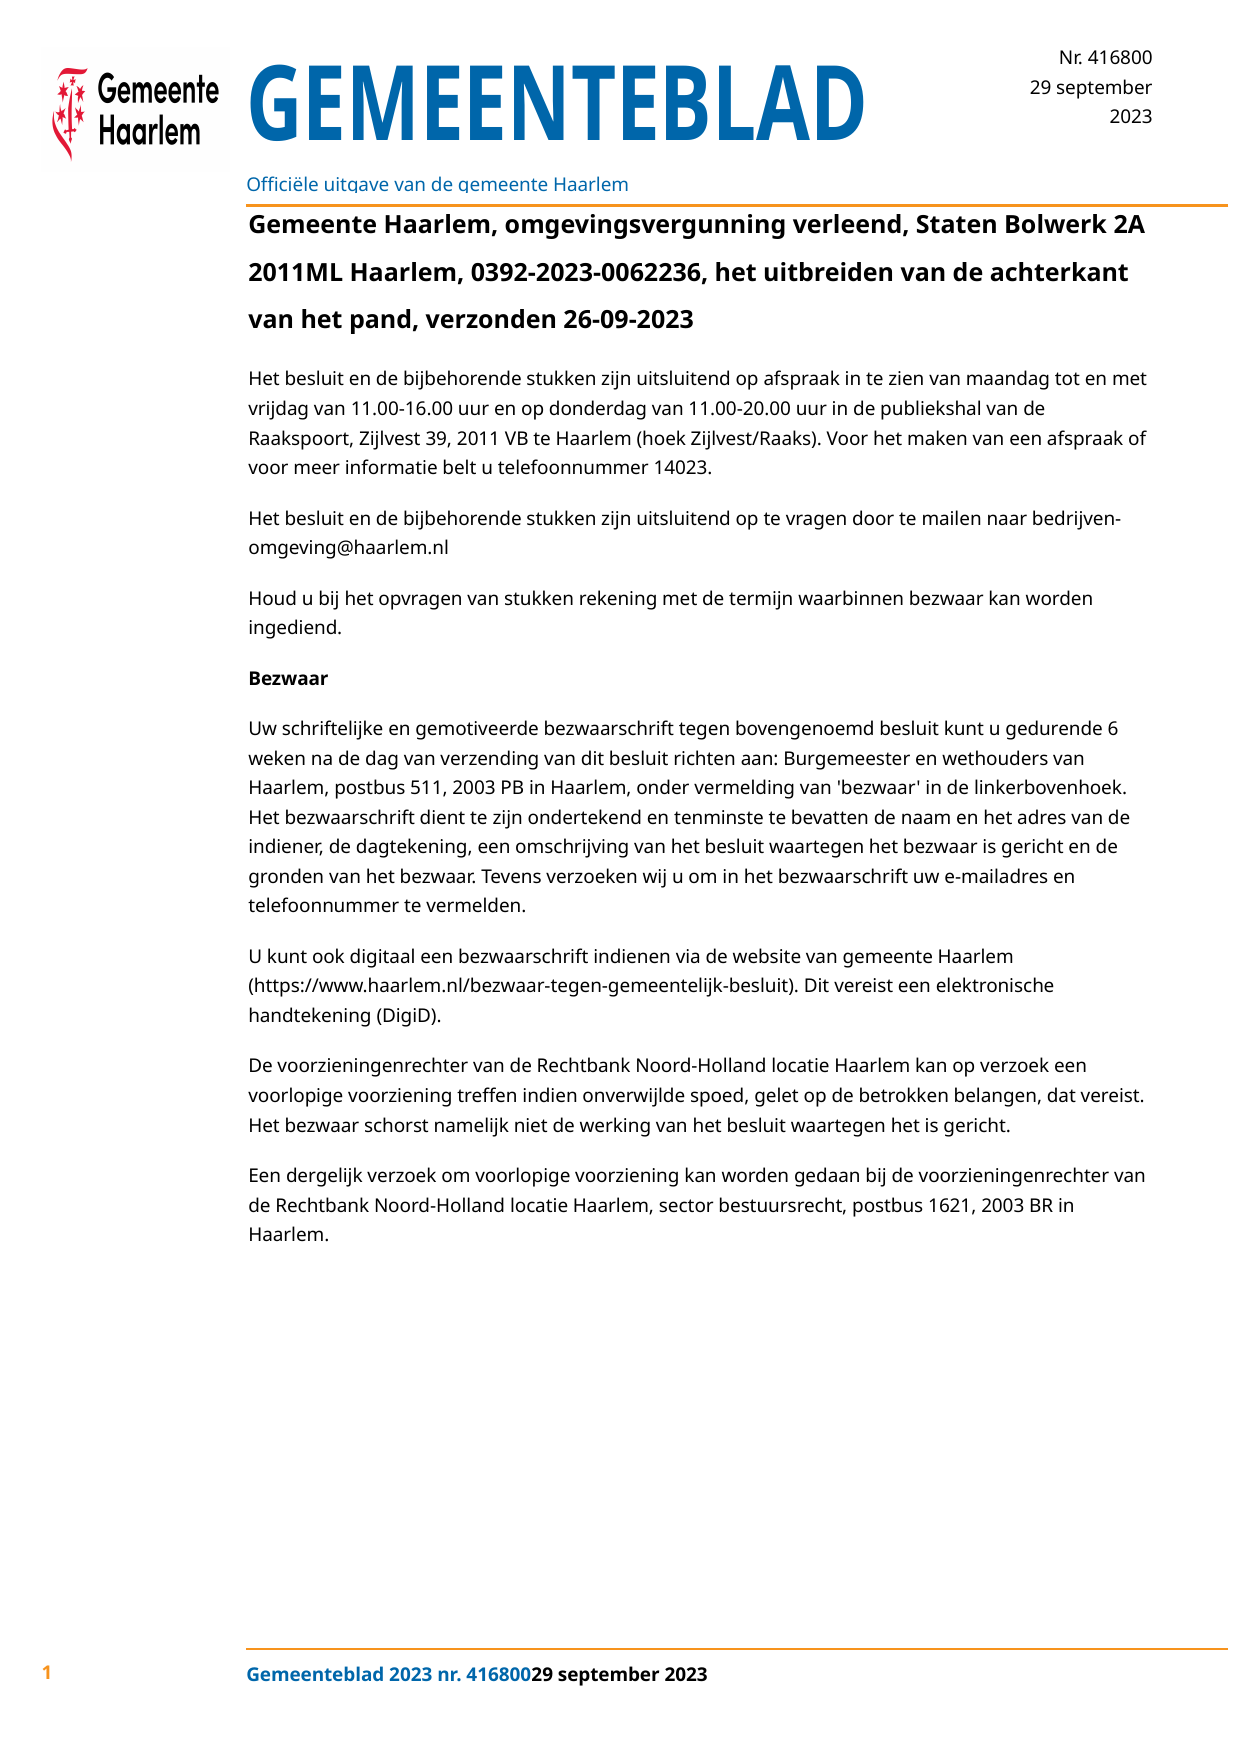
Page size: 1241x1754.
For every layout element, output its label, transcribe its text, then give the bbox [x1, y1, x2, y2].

text U kunt ook digitaal een bezwaarschrift indienen via de website van gemeente Haarlem (https://www.haarlem.nl/bezwaar-tegen-gemeentelijk-besluit). Dit vereist een elektronische handtekening (DigiD). [248, 943, 1152, 1028]
text Het besluit en de bijbehorende stukken zijn uitsluitend op afspraak in te zien van maandag tot en met vrijdag van 11.00-16.00 uur en op donderdag van 11.00-20.00 uur in de publiekshal van de Raakspoort, Zijlvest 39, 2011 VB te Haarlem (hoek Zijlvest/Raaks). Voor het maken van een afspraak of voor meer informatie belt u telefoonnummer 14023. [248, 366, 1152, 480]
text De voorzieningenrechter van de Rechtbank Noord-Holland locatie Haarlem kan op verzoek een voorlopige voorziening treffen indien onverwijlde spoed, gelet op de betrokken belangen, dat vereist. Het bezwaar schorst namelijk niet de werking van het besluit waartegen het is gericht. [248, 1053, 1152, 1137]
text Houd u bij het opvragen van stukken rekening met de termijn waarbinnen bezwaar kan worden ingediend. [248, 585, 1152, 640]
text Een dergelijk verzoek om voorlopige voorziening kan worden gedaan bij de voorzieningenrechter van de Rechtbank Noord-Holland locatie Haarlem, sector bestuursrecht, postbus 1621, 2003 BR in Haarlem. [248, 1162, 1152, 1247]
text Uw schriftelijke en gemotiveerde bezwaarschrift tegen bovengenoemd besluit kunt u gedurende 6 weken na de dag van verzending van dit besluit richten aan: Burgemeester en wethouders van Haarlem, postbus 511, 2003 PB in Haarlem, onder vermelding van 'bezwaar' in de linkerbovenhoek. Het bezwaarschrift dient te zijn ondertekend en tenminste te bevatten de naam en het adres van de indiener, de dagtekening, een omschrijving van het besluit waartegen het bezwaar is gericht en de gronden van het bezwaar. Tevens verzoeken wij u om in het bezwaarschrift uw e-mailadres en telefoonnummer te vermelden. [248, 715, 1152, 918]
text Gemeente Haarlem, omgevingsvergunning verleend, Staten Bolwerk 2A 2011ML Haarlem, 0392-2023-0062236, het uitbreiden van de achterkant van het pand, verzonden 26-09-2023 [248, 207, 1152, 336]
text Het besluit en de bijbehorende stukken zijn uitsluitend op te vragen door te mailen naar bedrijven-omgeving@haarlem.nl [248, 505, 1152, 560]
text Bezwaar [248, 665, 1152, 690]
picture [41, 47, 231, 172]
